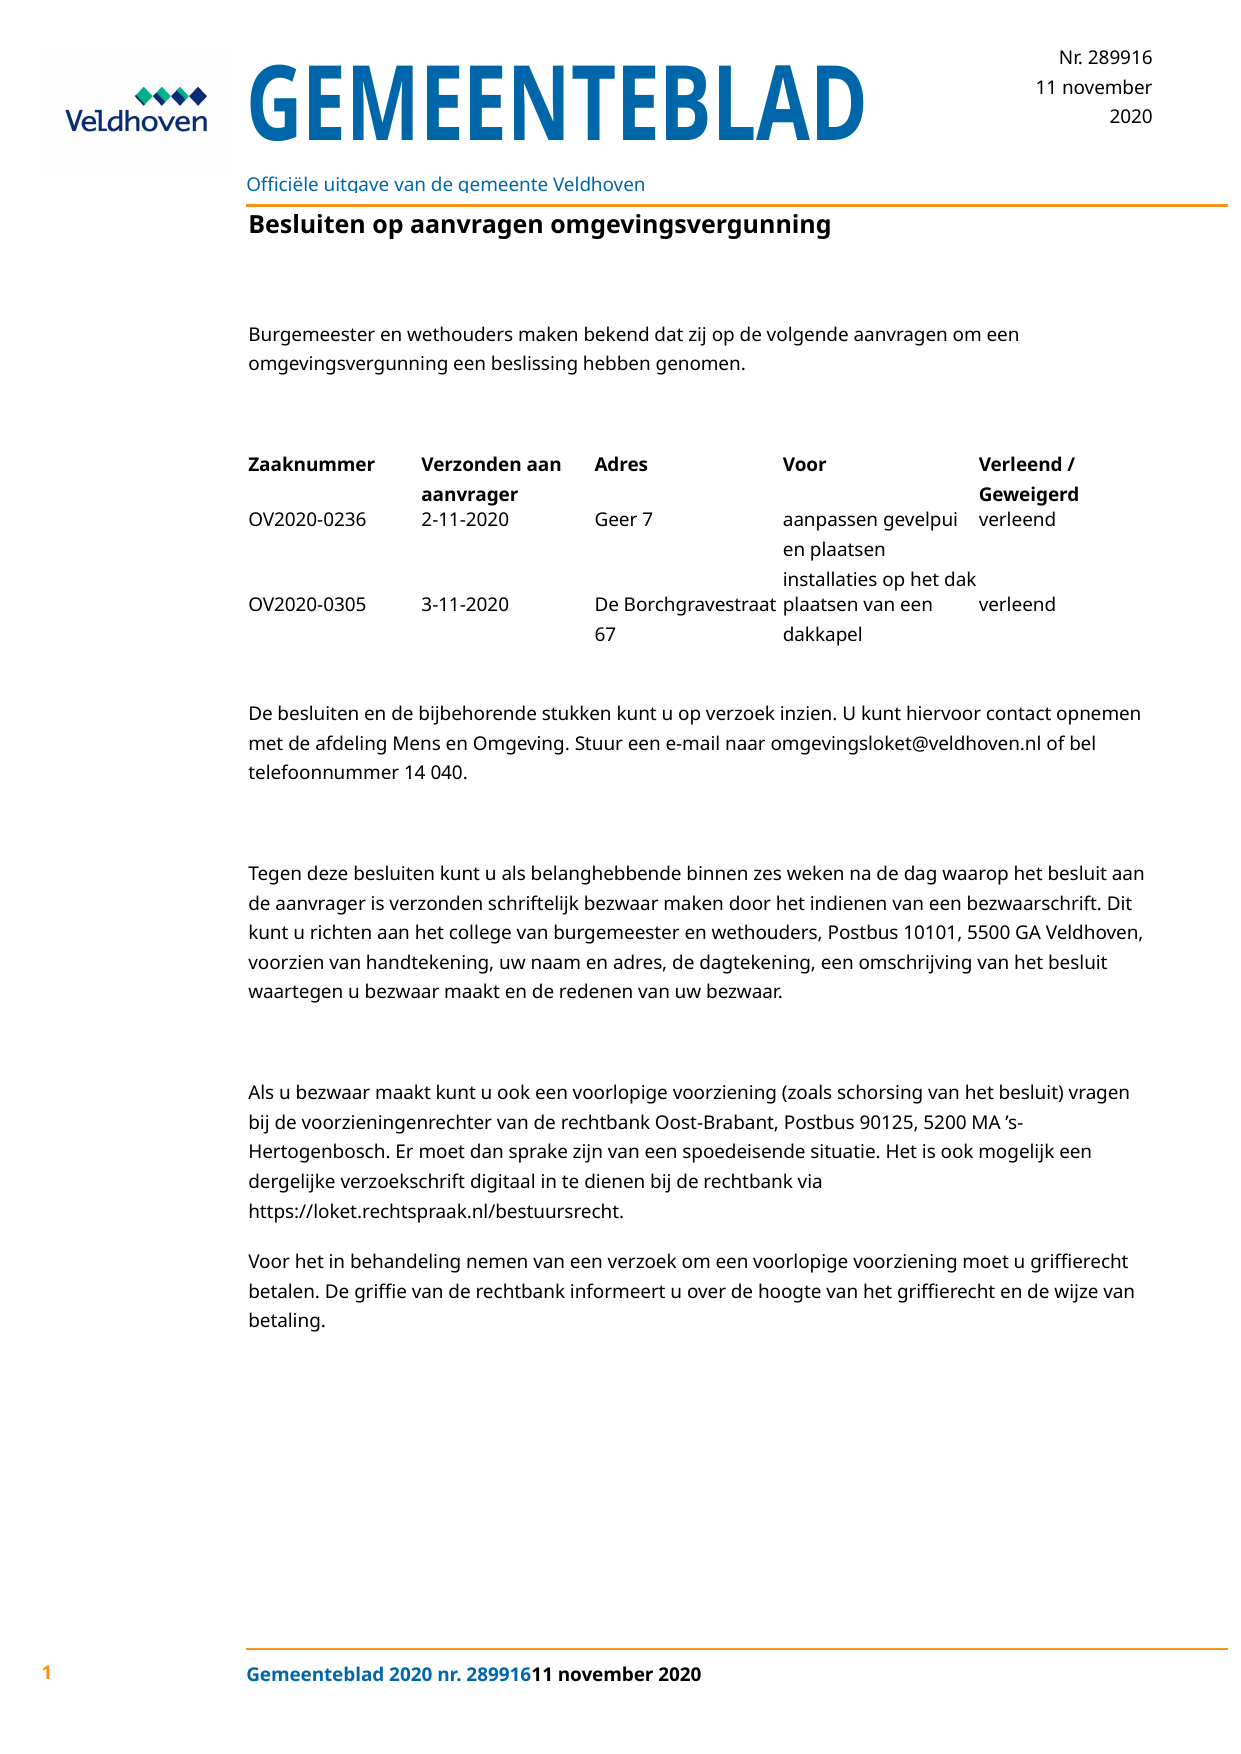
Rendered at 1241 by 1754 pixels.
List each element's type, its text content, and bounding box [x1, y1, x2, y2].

text De besluiten en de bijbehorende stukken kunt u op verzoek inzien. U kunt hiervoor contact opnemen met de afdeling Mens en Omgeving. Stuur een e-mail naar omgevingsloket@veldhoven.nl of bel telefoonnummer 14 040. [248, 700, 1152, 785]
table_cell 2-11-2020 [421, 507, 594, 591]
table_cell OV2020-0236 [248, 507, 421, 591]
table_cell verleend [979, 507, 1152, 591]
table_cell OV2020-0305 [248, 591, 421, 647]
table_header Voor [783, 451, 978, 507]
table_cell De Borchgravestraat 67 [594, 591, 783, 647]
table_cell verleend [979, 591, 1152, 647]
table_cell plaatsen van een dakkapel [783, 591, 978, 647]
table_header Adres [594, 451, 783, 507]
table_cell aanpassen gevelpui en plaatsen installaties op het dak [783, 507, 978, 591]
table_header Verzonden aan aanvrager [421, 451, 594, 507]
table_header Zaaknummer [248, 451, 421, 507]
text Als u bezwaar maakt kunt u ook een voorlopige voorziening (zoals schorsing van het besluit) vragen bij de voorzieningenrechter van de rechtbank Oost-Brabant, Postbus 90125, 5200 MA ’s-Hertogenbosch. Er moet dan sprake zijn van een spoedeisende situatie. Het is ook mogelijk een dergelijke verzoekschrift digitaal in te dienen bij de rechtbank via https://loket.rechtspraak.nl/bestuursrecht. [248, 1079, 1152, 1224]
text Besluiten op aanvragen omgevingsvergunning [248, 207, 1152, 241]
picture [41, 47, 231, 172]
table_cell Geer 7 [594, 507, 783, 591]
text Voor het in behandeling nemen van een verzoek om een voorlopige voorziening moet u griffierecht betalen. De griffie van de rechtbank informeert u over de hoogte van het griffierecht en de wijze van betaling. [248, 1248, 1152, 1333]
table_header Verleend / Geweigerd [979, 451, 1152, 507]
table_cell 3-11-2020 [421, 591, 594, 647]
text Burgemeester en wethouders maken bekend dat zij op de volgende aanvragen om een omgevingsvergunning een beslissing hebben genomen. [248, 321, 1152, 376]
text Tegen deze besluiten kunt u als belanghebbende binnen zes weken na de dag waarop het besluit aan de aanvrager is verzonden schriftelijk bezwaar maken door het indienen van een bezwaarschrift. Dit kunt u richten aan het college van burgemeester en wethouders, Postbus 10101, 5500 GA Veldhoven, voorzien van handtekening, uw naam en adres, de dagtekening, een omschrijving van het besluit waartegen u bezwaar maakt en de redenen van uw bezwaar. [248, 860, 1152, 1004]
